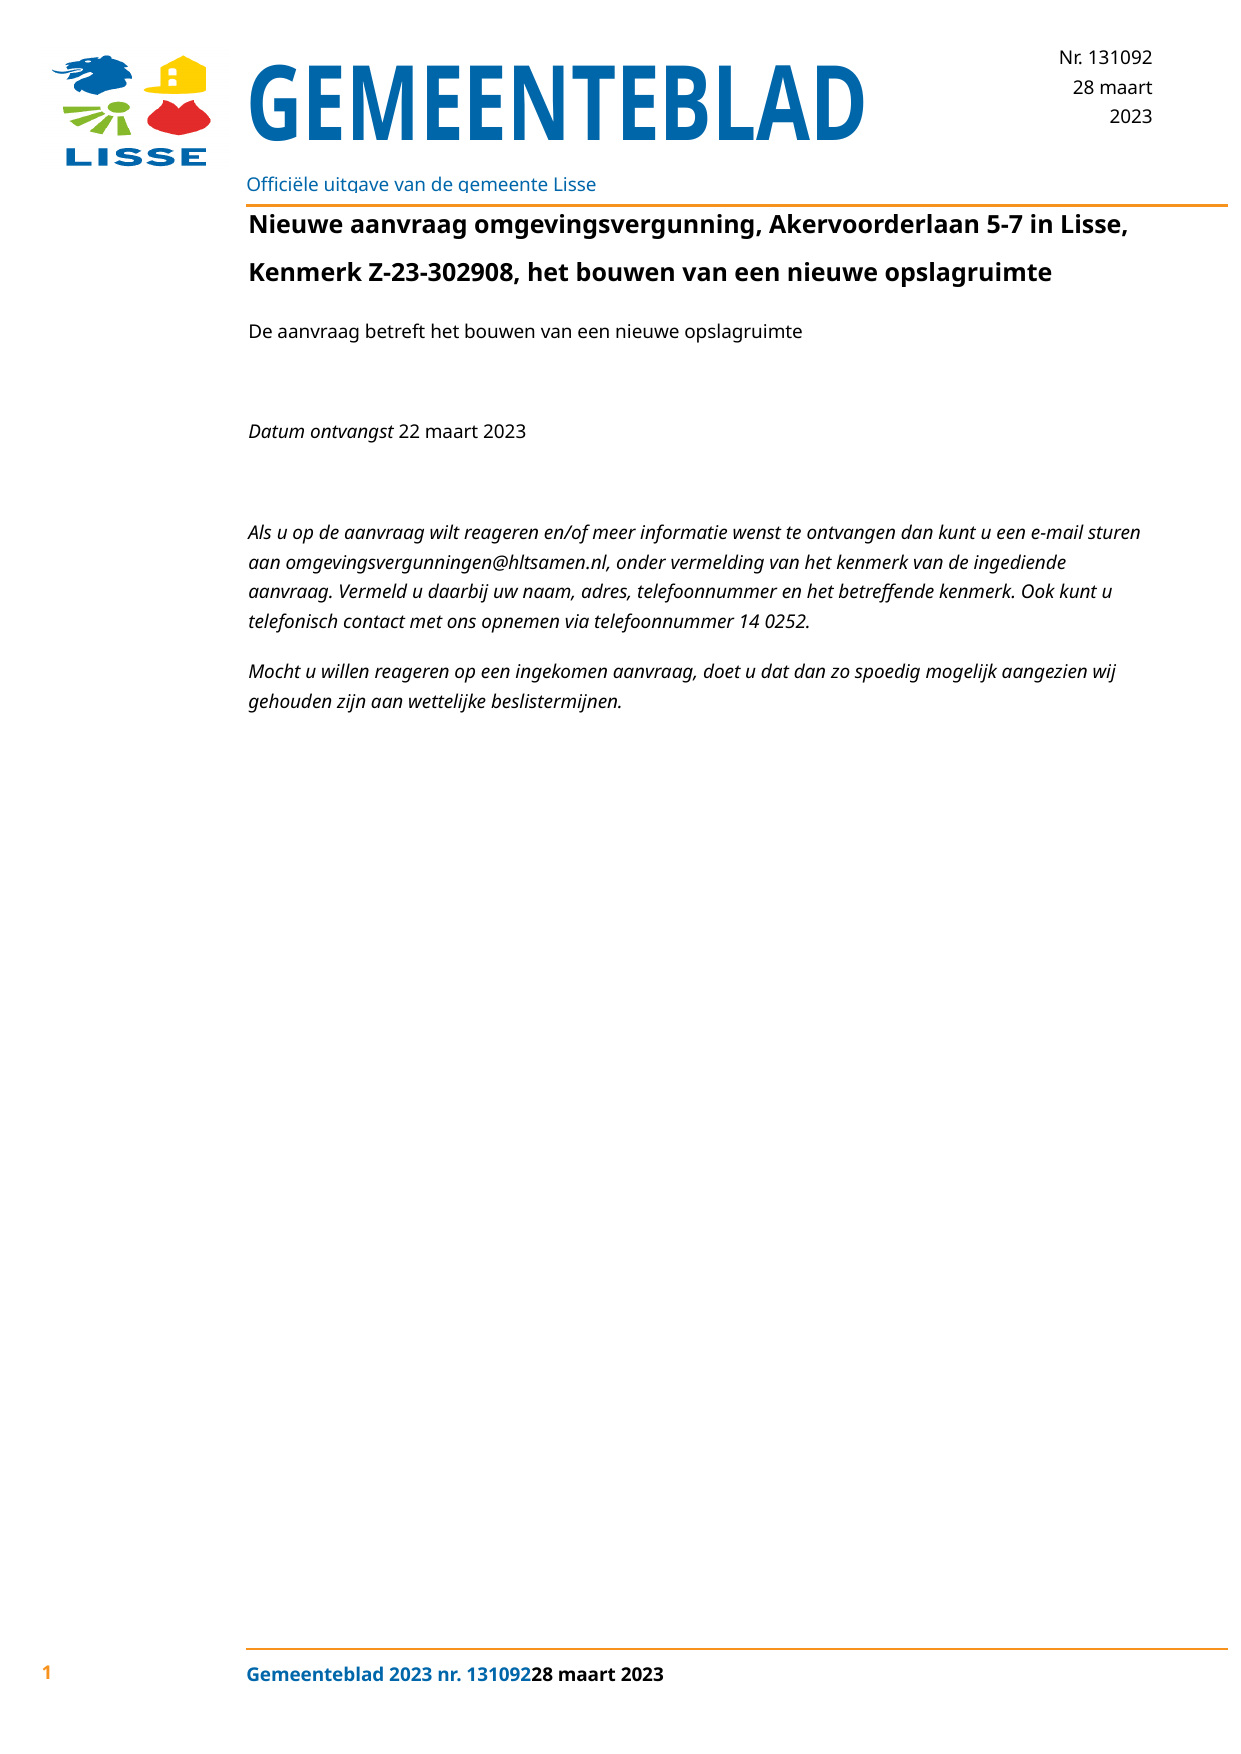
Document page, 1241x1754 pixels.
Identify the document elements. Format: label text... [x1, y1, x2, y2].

text Mocht u willen reageren op een ingekomen aanvraag, doet u dat dan zo spoedig mogelijk aangezien wij gehouden zijn aan wettelijke beslistermijnen. [248, 659, 1152, 714]
picture [41, 47, 231, 172]
text Datum ontvangst 22 maart 2023 [248, 419, 1152, 444]
text Nieuwe aanvraag omgevingsvergunning, Akervoorderlaan 5-7 in Lisse, Kenmerk Z-23-302908, het bouwen van een nieuwe opslagruimte [248, 207, 1152, 288]
text De aanvraag betreft het bouwen van een nieuwe opslagruimte [248, 318, 1152, 344]
text Als u op de aanvraag wilt reageren en/of meer informatie wenst te ontvangen dan kunt u een e-mail sturen aan omgevingsvergunningen@hltsamen.nl, onder vermelding van het kenmerk van de ingediende aanvraag. Vermeld u daarbij uw naam, adres, telefoonnummer en het betreffende kenmerk. Ook kunt u telefonisch contact met ons opnemen via telefoonnummer 14 0252. [248, 519, 1152, 634]
